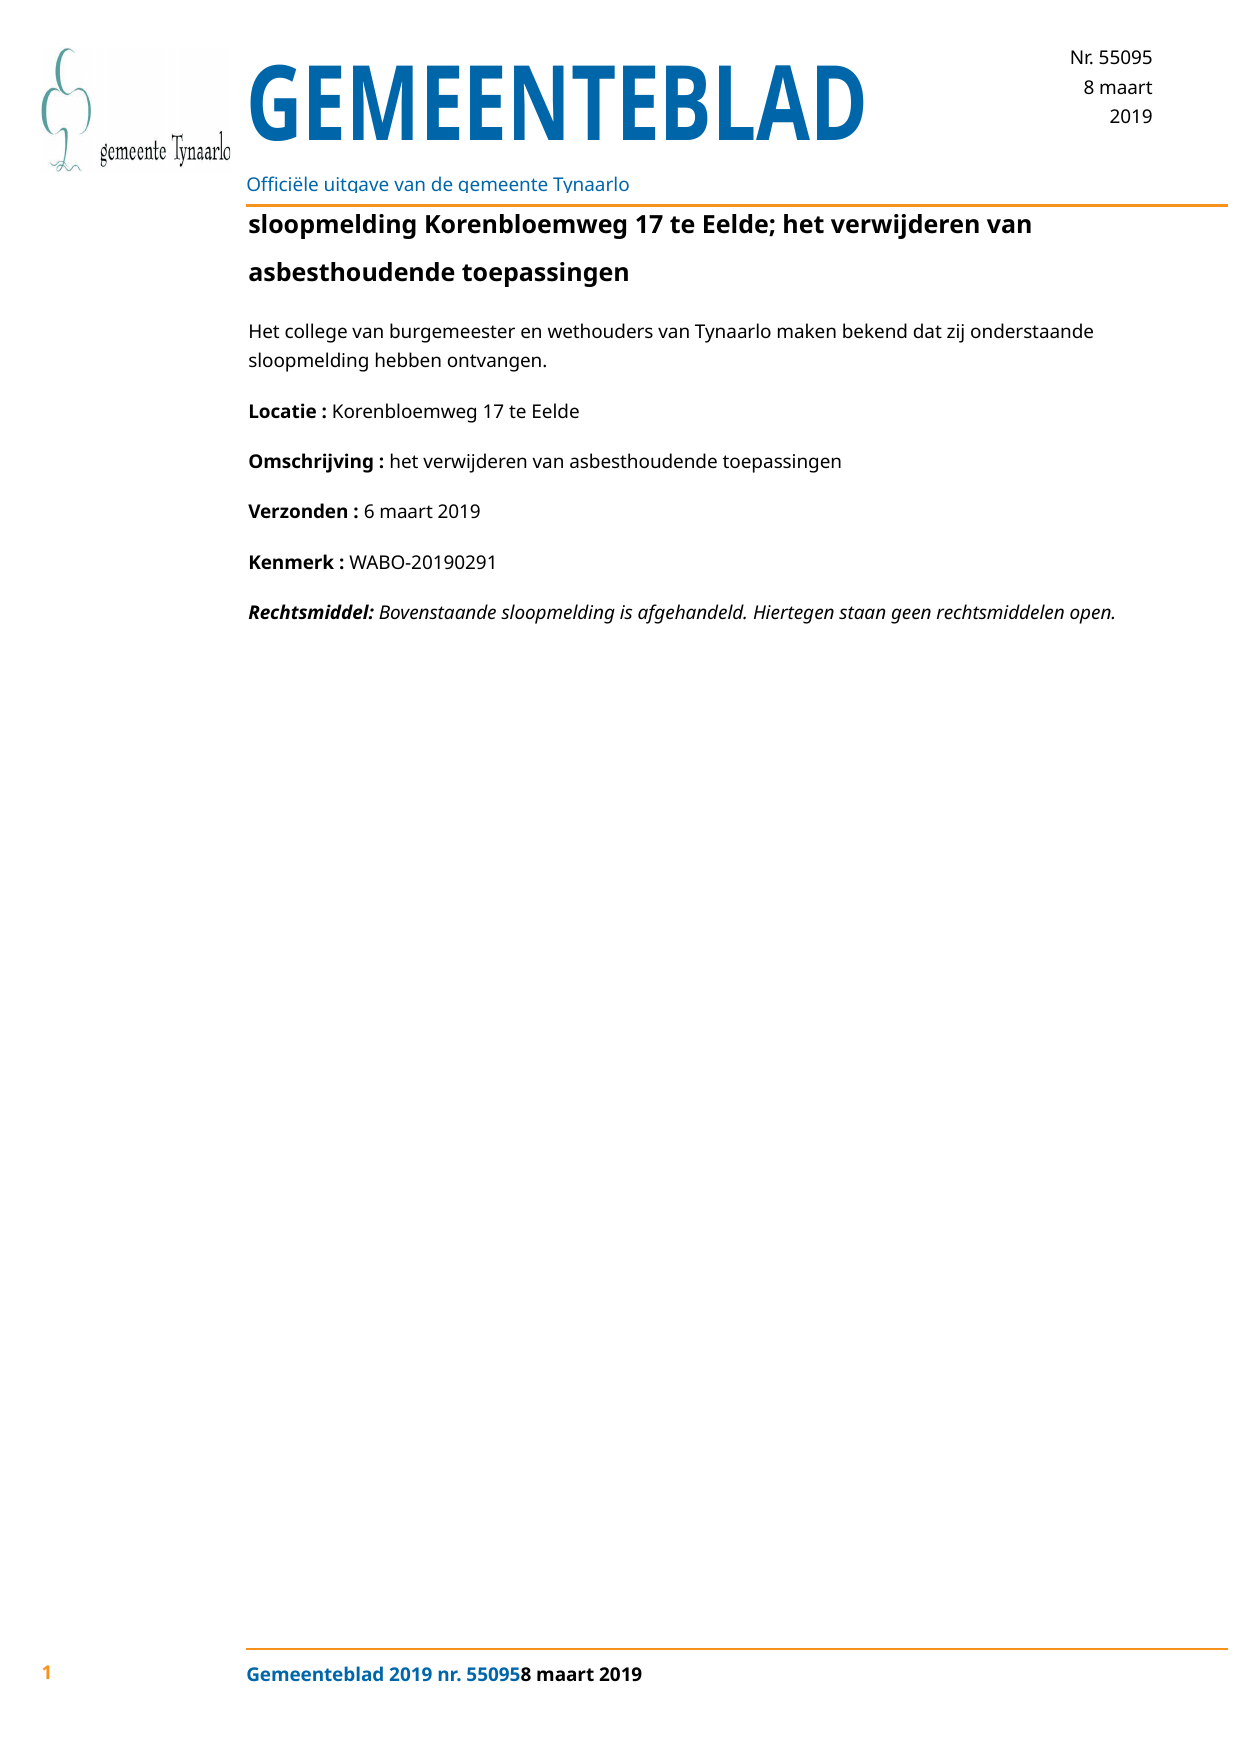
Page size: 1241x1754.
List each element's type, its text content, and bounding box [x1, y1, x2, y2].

text Locatie : Korenbloemweg 17 te Eelde [248, 398, 1152, 424]
text Rechtsmiddel: Bovenstaande sloopmelding is afgehandeld. Hiertegen staan geen rechtsmiddelen open. [248, 599, 1152, 625]
text Kenmerk : WABO-20190291 [248, 549, 1152, 575]
picture [41, 47, 231, 172]
text Het college van burgemeester en wethouders van Tynaarlo maken bekend dat zij onderstaande sloopmelding hebben ontvangen. [248, 318, 1152, 373]
text sloopmelding Korenbloemweg 17 te Eelde; het verwijderen van asbesthoudende toepassingen [248, 207, 1152, 288]
text Omschrijving : het verwijderen van asbesthoudende toepassingen [248, 448, 1152, 474]
text Verzonden : 6 maart 2019 [248, 499, 1152, 524]
